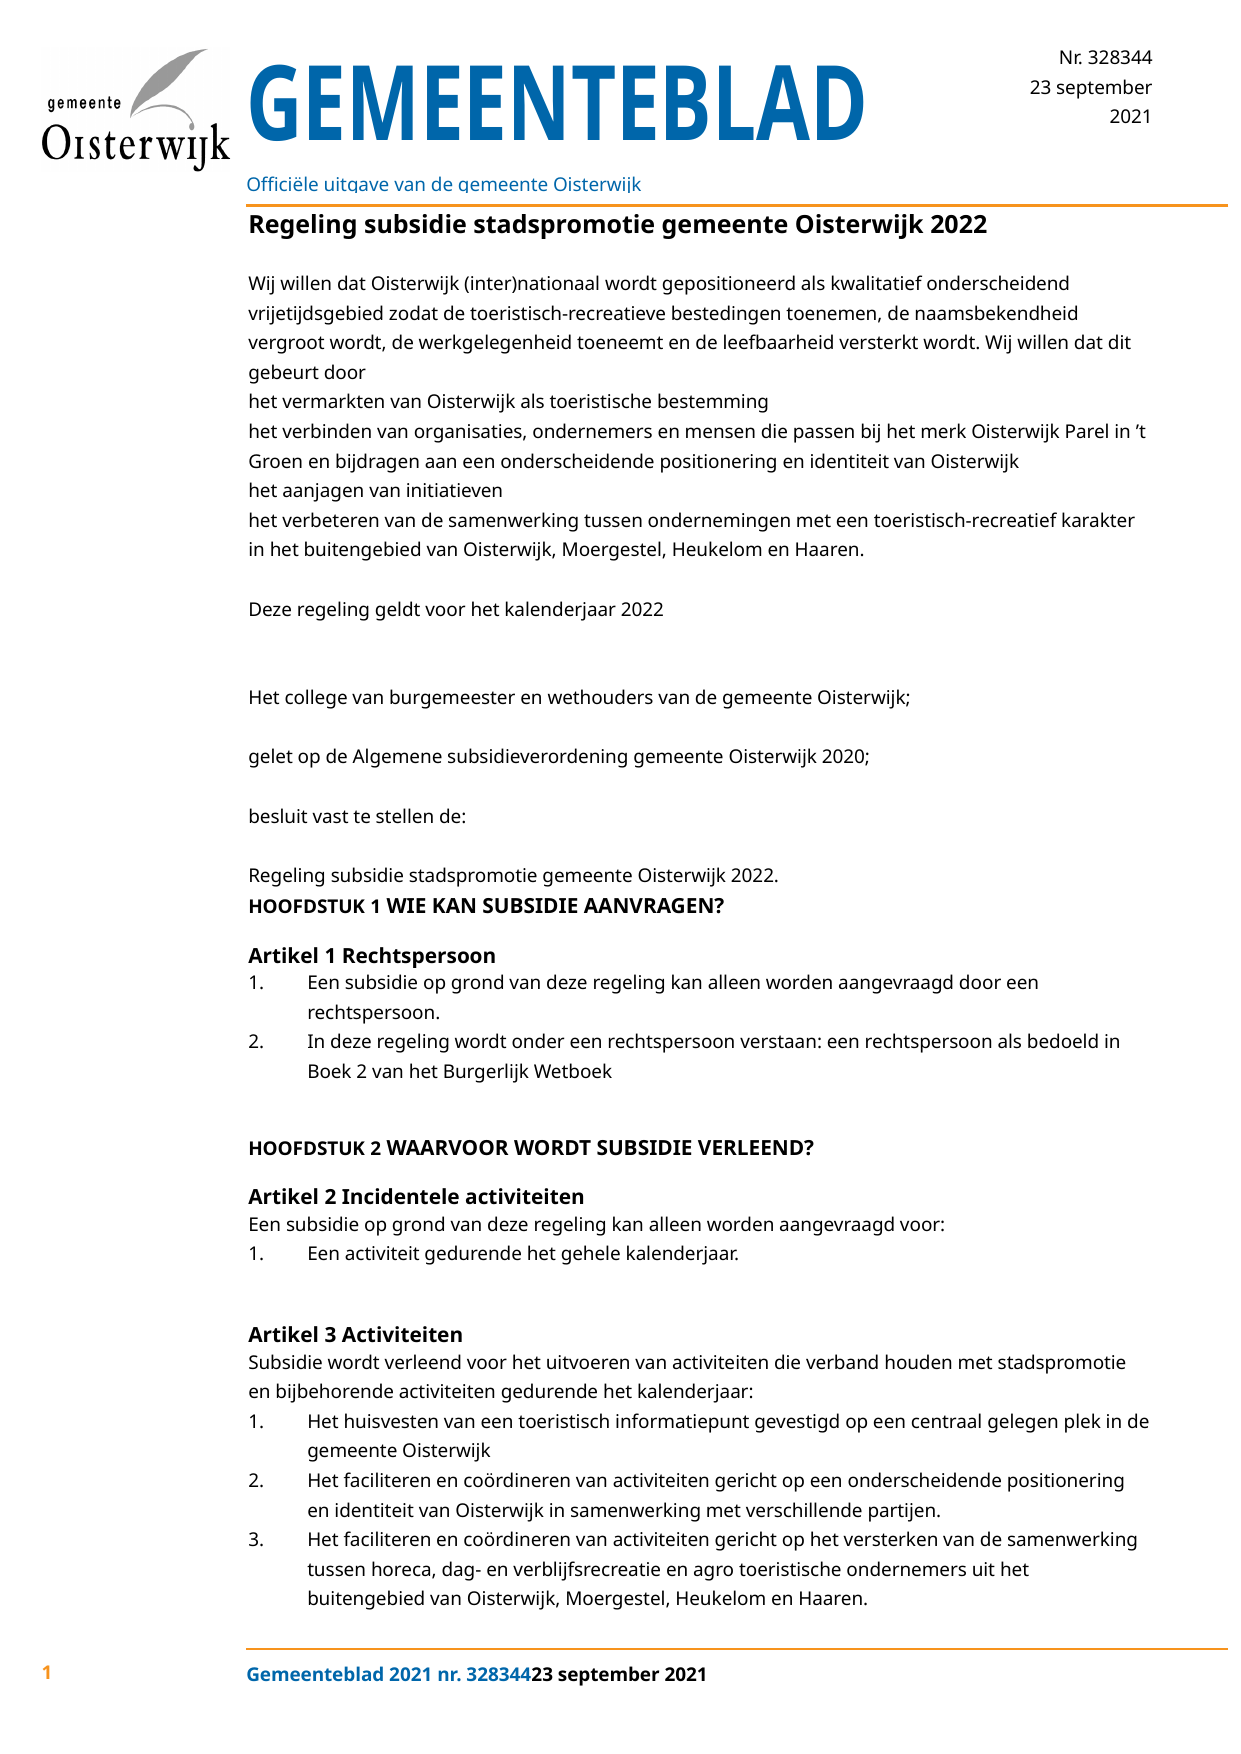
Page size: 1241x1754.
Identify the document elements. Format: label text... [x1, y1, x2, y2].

text Wij willen dat Oisterwijk (inter)nationaal wordt gepositioneerd als kwalitatief onderscheidend vrijetijdsgebied zodat de toeristisch-recreatieve bestedingen toenemen, de naamsbekendheid vergroot wordt, de werkgelegenheid toeneemt en de leefbaarheid versterkt wordt. Wij willen dat dit gebeurt door [248, 270, 1152, 385]
text het verbeteren van de samenwerking tussen ondernemingen met een toeristisch-recreatief karakter in het buitengebied van Oisterwijk, Moergestel, Heukelom en Haaren. [248, 507, 1152, 562]
text HOOFDSTUK 1 WIE KAN SUBSIDIE AANVRAGEN? [248, 892, 1152, 920]
text Regeling subsidie stadspromotie gemeente Oisterwijk 2022. [248, 862, 1152, 888]
text Artikel 1 Rechtspersoon [248, 941, 1152, 969]
list Het faciliteren en coördineren van activiteiten gericht op een onderscheidende positionering en identiteit van Oisterwijk in samenwerking met verschillende partijen. [248, 1467, 1152, 1523]
list Het huisvesten van een toeristisch informatiepunt gevestigd op een centraal gelegen plek in de gemeente Oisterwijk [248, 1408, 1152, 1463]
text Artikel 2 Incidentele activiteiten [248, 1182, 1152, 1211]
list In deze regeling wordt onder een rechtspersoon verstaan: een rechtspersoon als bedoeld in Boek 2 van het Burgerlijk Wetboek [248, 1028, 1152, 1084]
list Een activiteit gedurende het gehele kalenderjaar. [248, 1241, 1152, 1266]
text Artikel 3 Activiteiten [248, 1321, 1152, 1349]
text Een subsidie op grond van deze regeling kan alleen worden aangevraagd voor: [248, 1211, 1152, 1237]
text besluit vast te stellen de: [248, 803, 1152, 828]
list Het faciliteren en coördineren van activiteiten gericht op het versterken van de samenwerking tussen horeca, dag- en verblijfsrecreatie en agro toeristische ondernemers uit het buitengebied van Oisterwijk, Moergestel, Heukelom en Haaren. [248, 1526, 1152, 1611]
text Deze regeling geldt voor het kalenderjaar 2022 [248, 596, 1152, 621]
list Een subsidie op grond van deze regeling kan alleen worden aangevraagd door een rechtspersoon. [248, 969, 1152, 1024]
text HOOFDSTUK 2 WAARVOOR WORDT SUBSIDIE VERLEEND? [248, 1133, 1152, 1162]
text Het college van burgemeester en wethouders van de gemeente Oisterwijk; [248, 684, 1152, 710]
picture [41, 47, 231, 172]
text het aanjagen van initiatieven [248, 477, 1152, 503]
text gelet op de Algemene subsidieverordening gemeente Oisterwijk 2020; [248, 744, 1152, 769]
text het verbinden van organisaties, ondernemers en mensen die passen bij het merk Oisterwijk Parel in ’t Groen en bijdragen aan een onderscheidende positionering en identiteit van Oisterwijk [248, 418, 1152, 473]
text het vermarkten van Oisterwijk als toeristische bestemming [248, 389, 1152, 414]
text Subsidie wordt verleend voor het uitvoeren van activiteiten die verband houden met stadspromotie en bijbehorende activiteiten gedurende het kalenderjaar: [248, 1349, 1152, 1404]
text Regeling subsidie stadspromotie gemeente Oisterwijk 2022 [248, 207, 1152, 241]
